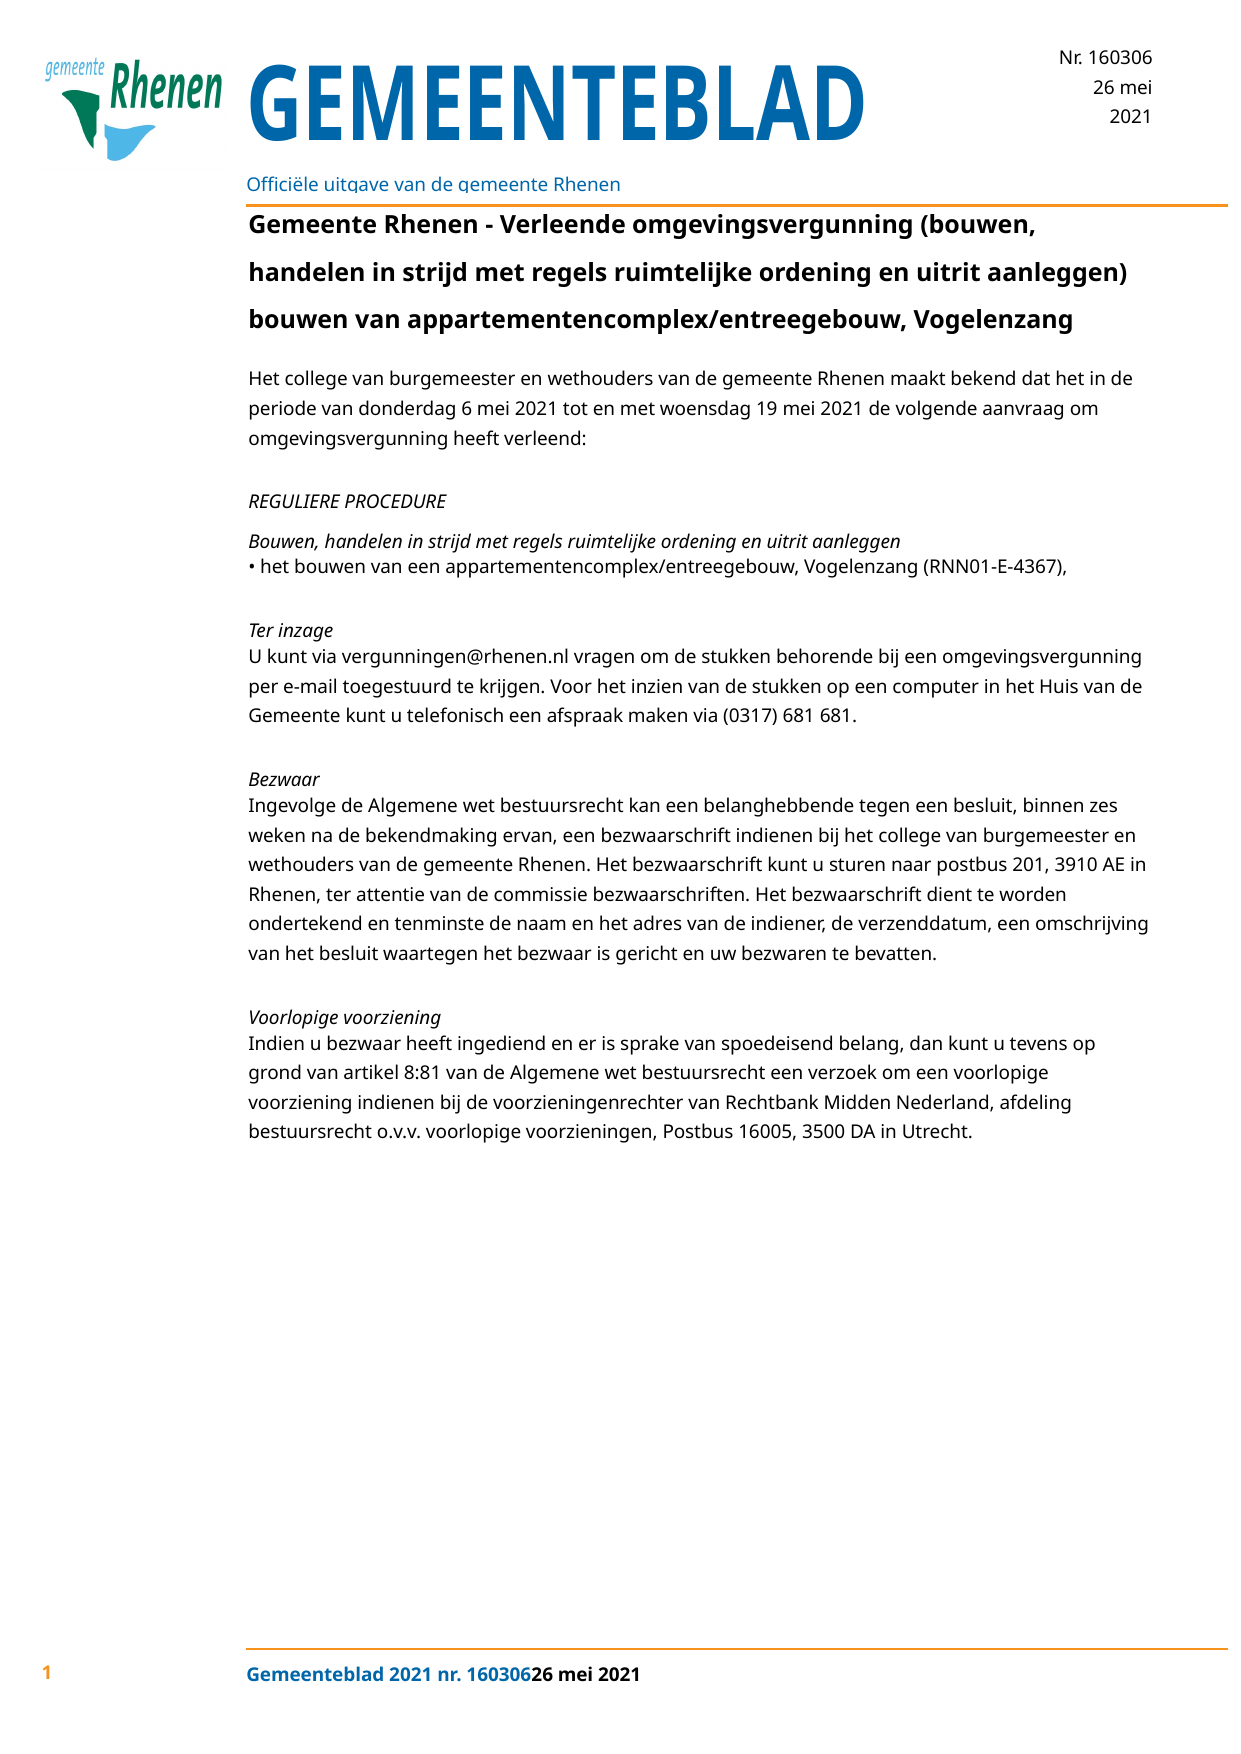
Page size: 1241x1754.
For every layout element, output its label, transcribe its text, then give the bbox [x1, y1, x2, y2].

text REGULIERE PROCEDURE [248, 489, 1152, 514]
text • het bouwen van een appartementencomplex/entreegebouw, Vogelenzang (RNN01-E-4367), [248, 554, 1152, 579]
text U kunt via vergunningen@rhenen.nl vragen om de stukken behorende bij een omgevingsvergunning per e-mail toegestuurd te krijgen. Voor het inzien van de stukken op een computer in het Huis van de Gemeente kunt u telefonisch een afspraak maken via (0317) 681 681. [248, 643, 1152, 728]
text Het college van burgemeester en wethouders van de gemeente Rhenen maakt bekend dat het in de periode van donderdag 6 mei 2021 tot en met woensdag 19 mei 2021 de volgende aanvraag om omgevingsvergunning heeft verleend: [248, 366, 1152, 450]
text Gemeente Rhenen - Verleende omgevingsvergunning (bouwen, handelen in strijd met regels ruimtelijke ordening en uitrit aanleggen) bouwen van appartementencomplex/entreegebouw, Vogelenzang [248, 207, 1152, 336]
picture [41, 47, 231, 172]
text Indien u bezwaar heeft ingediend en er is sprake van spoedeisend belang, dan kunt u tevens op grond van artikel 8:81 van de Algemene wet bestuursrecht een verzoek om een voorlopige voorziening indienen bij de voorzieningenrechter van Rechtbank Midden Nederland, afdeling bestuursrecht o.v.v. voorlopige voorzieningen, Postbus 16005, 3500 DA in Utrecht. [248, 1030, 1152, 1144]
text Bouwen, handelen in strijd met regels ruimtelijke ordening en uitrit aanleggen [248, 528, 1152, 554]
text Bezwaar [248, 766, 1152, 792]
text Ter inzage [248, 618, 1152, 643]
text Voorlopige voorziening [248, 1004, 1152, 1030]
text Ingevolge de Algemene wet bestuursrecht kan een belanghebbende tegen een besluit, binnen zes weken na de bekendmaking ervan, een bezwaarschrift indienen bij het college van burgemeester en wethouders van de gemeente Rhenen. Het bezwaarschrift kunt u sturen naar postbus 201, 3910 AE in Rhenen, ter attentie van de commissie bezwaarschriften. Het bezwaarschrift dient te worden ondertekend en tenminste de naam en het adres van de indiener, de verzenddatum, een omschrijving van het besluit waartegen het bezwaar is gericht en uw bezwaren te bevatten. [248, 792, 1152, 966]
